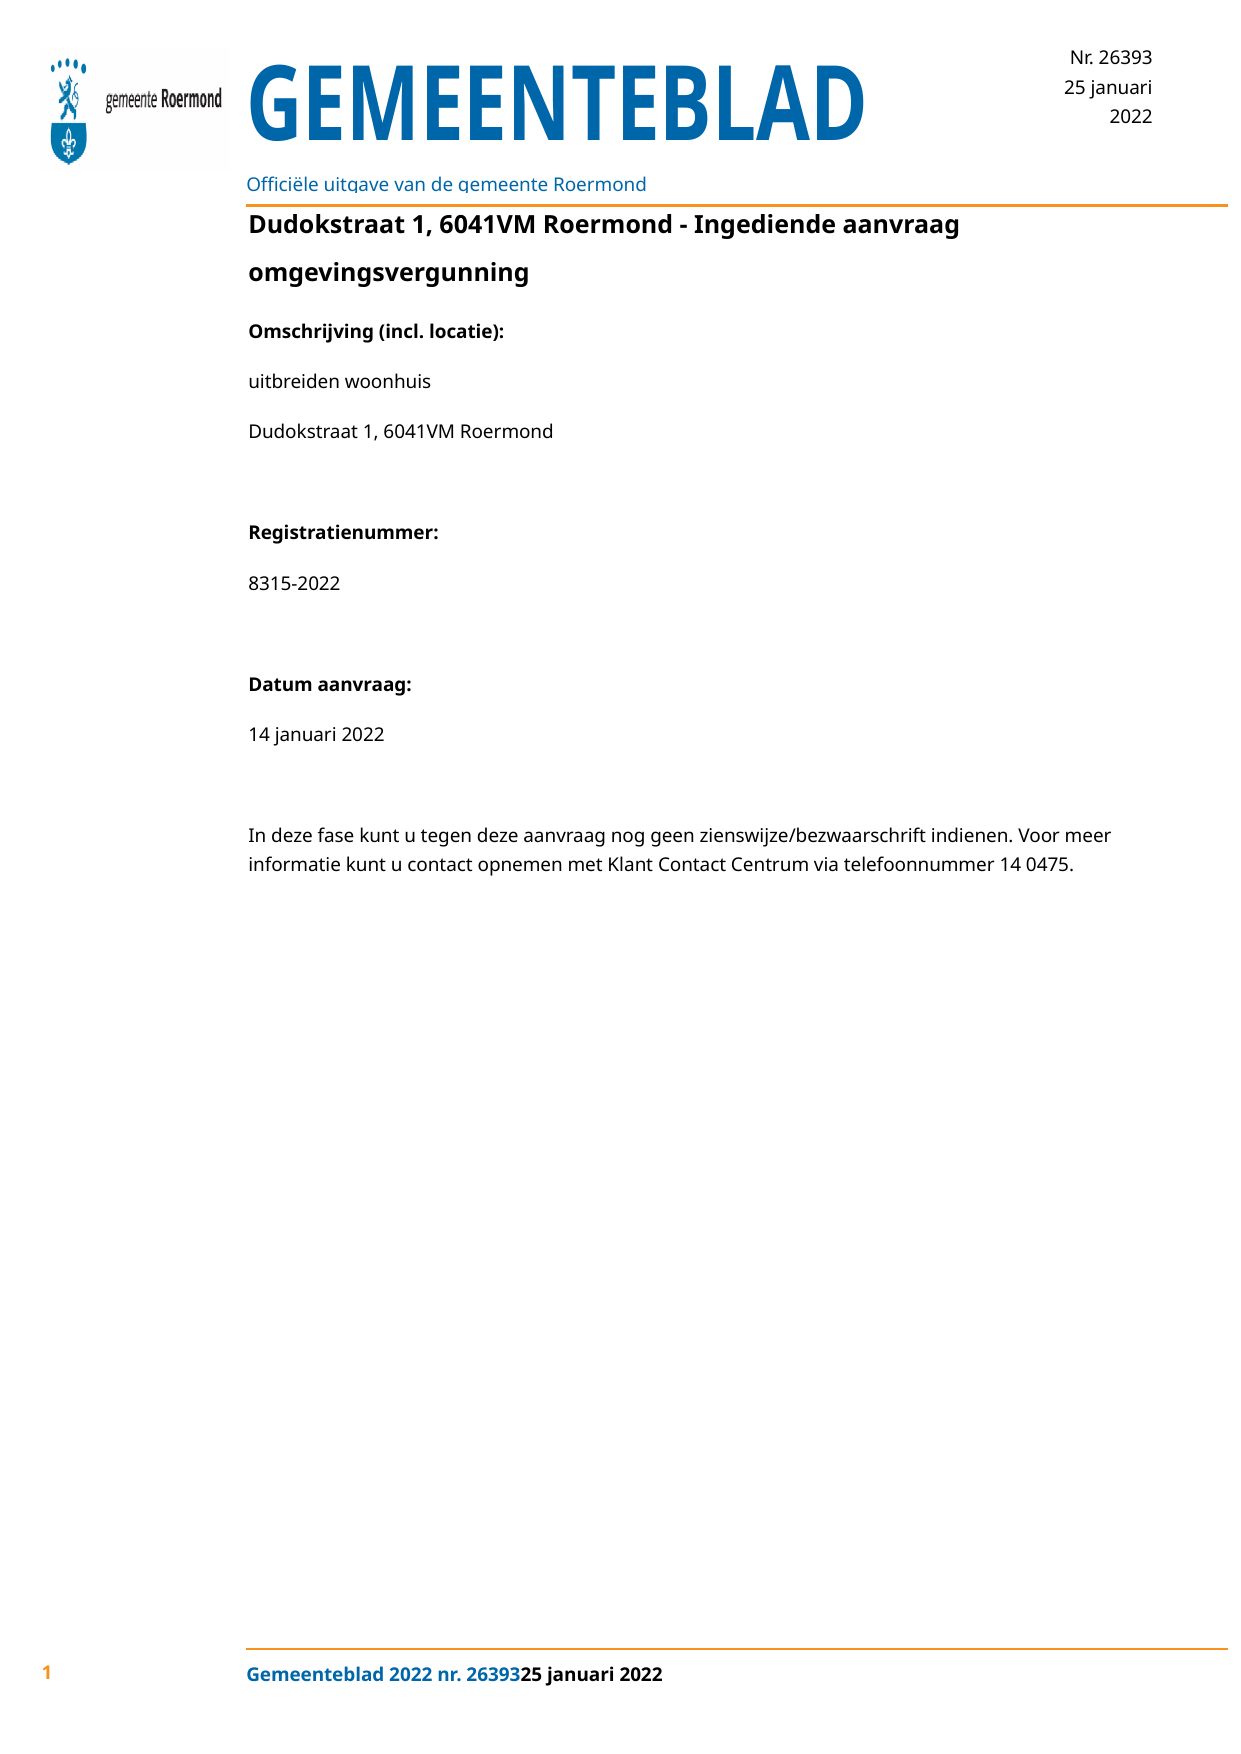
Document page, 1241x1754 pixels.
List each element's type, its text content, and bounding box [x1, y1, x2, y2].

text Dudokstraat 1, 6041VM Roermond - Ingediende aanvraag omgevingsvergunning [248, 207, 1152, 288]
text 14 januari 2022 [248, 721, 1152, 747]
text Dudokstraat 1, 6041VM Roermond [248, 419, 1152, 444]
picture [41, 47, 231, 172]
text Omschrijving (incl. locatie): [248, 318, 1152, 344]
text 8315-2022 [248, 570, 1152, 596]
text Registratienummer: [248, 519, 1152, 545]
text Datum aanvraag: [248, 671, 1152, 697]
text uitbreiden woonhuis [248, 368, 1152, 394]
text In deze fase kunt u tegen deze aanvraag nog geen zienswijze/bezwaarschrift indienen. Voor meer informatie kunt u contact opnemen met Klant Contact Centrum via telefoonnummer 14 0475. [248, 822, 1152, 877]
